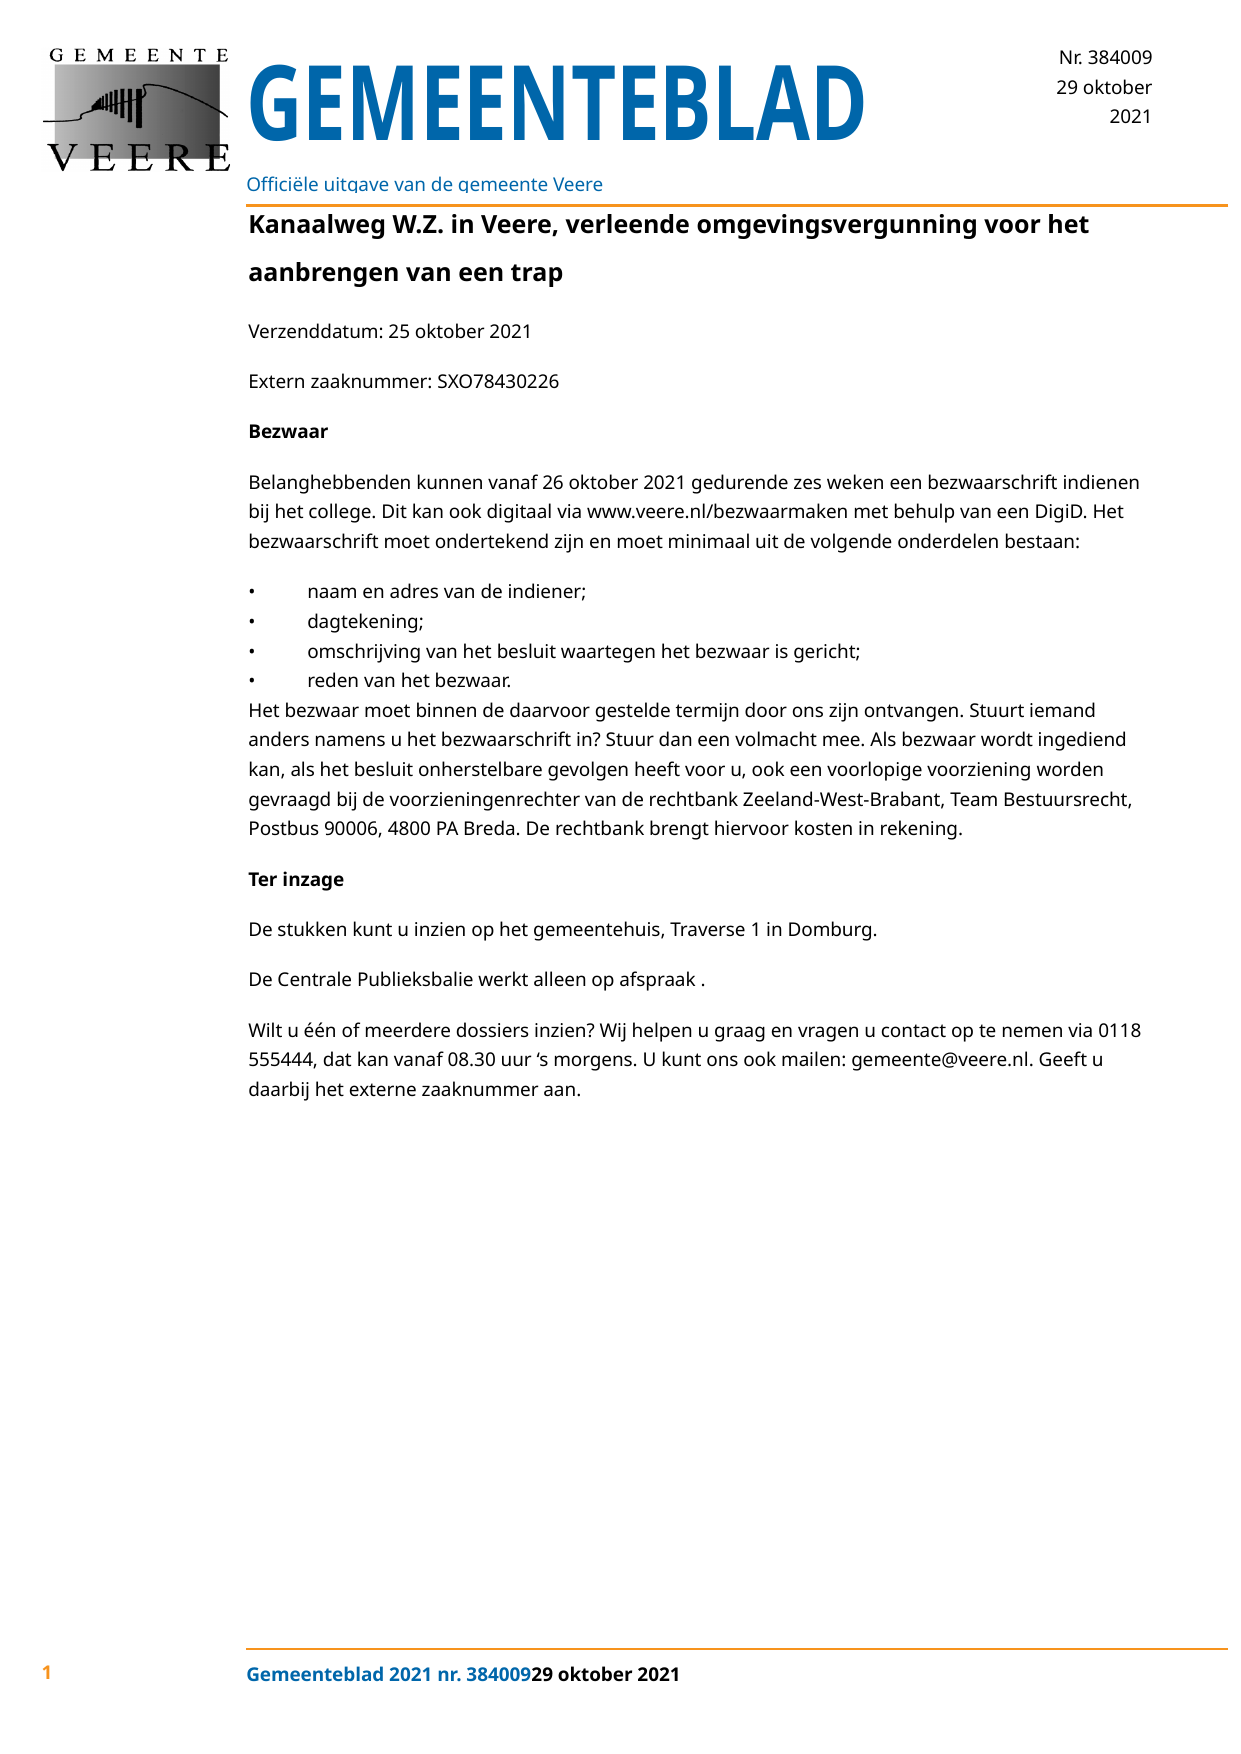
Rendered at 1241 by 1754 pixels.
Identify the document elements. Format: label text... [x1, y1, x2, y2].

list reden van het bezwaar. [248, 667, 1152, 693]
text Bezwaar [248, 419, 1152, 444]
picture [41, 47, 231, 172]
text Wilt u één of meerdere dossiers inzien? Wij helpen u graag en vragen u contact op te nemen via 0118 555444, dat kan vanaf 08.30 uur ‘s morgens. U kunt ons ook mailen: gemeente@veere.nl. Geeft u daarbij het externe zaaknummer aan. [248, 1017, 1152, 1102]
text Verzenddatum: 25 oktober 2021 [248, 318, 1152, 344]
text Kanaalweg W.Z. in Veere, verleende omgevingsvergunning voor het aanbrengen van een trap [248, 207, 1152, 288]
list naam en adres van de indiener; [248, 579, 1152, 604]
text Het bezwaar moet binnen de daarvoor gestelde termijn door ons zijn ontvangen. Stuurt iemand anders namens u het bezwaarschrift in? Stuur dan een volmacht mee. Als bezwaar wordt ingediend kan, als het besluit onherstelbare gevolgen heeft voor u, ook een voorlopige voorziening worden gevraagd bij de voorzieningenrechter van de rechtbank Zeeland-West-Brabant, Team Bestuursrecht, Postbus 90006, 4800 PA Breda. De rechtbank brengt hiervoor kosten in rekening. [248, 697, 1152, 841]
text De stukken kunt u inzien op het gemeentehuis, Traverse 1 in Domburg. [248, 916, 1152, 942]
text Belanghebbenden kunnen vanaf 26 oktober 2021 gedurende zes weken een bezwaarschrift indienen bij het college. Dit kan ook digitaal via www.veere.nl/bezwaarmaken met behulp van een DigiD. Het bezwaarschrift moet ondertekend zijn en moet minimaal uit de volgende onderdelen bestaan: [248, 469, 1152, 554]
list omschrijving van het besluit waartegen het bezwaar is gericht; [248, 638, 1152, 664]
text Ter inzage [248, 866, 1152, 892]
text Extern zaaknummer: SXO78430226 [248, 368, 1152, 394]
list dagtekening; [248, 608, 1152, 634]
text De Centrale Publieksbalie werkt alleen op afspraak . [248, 967, 1152, 992]
